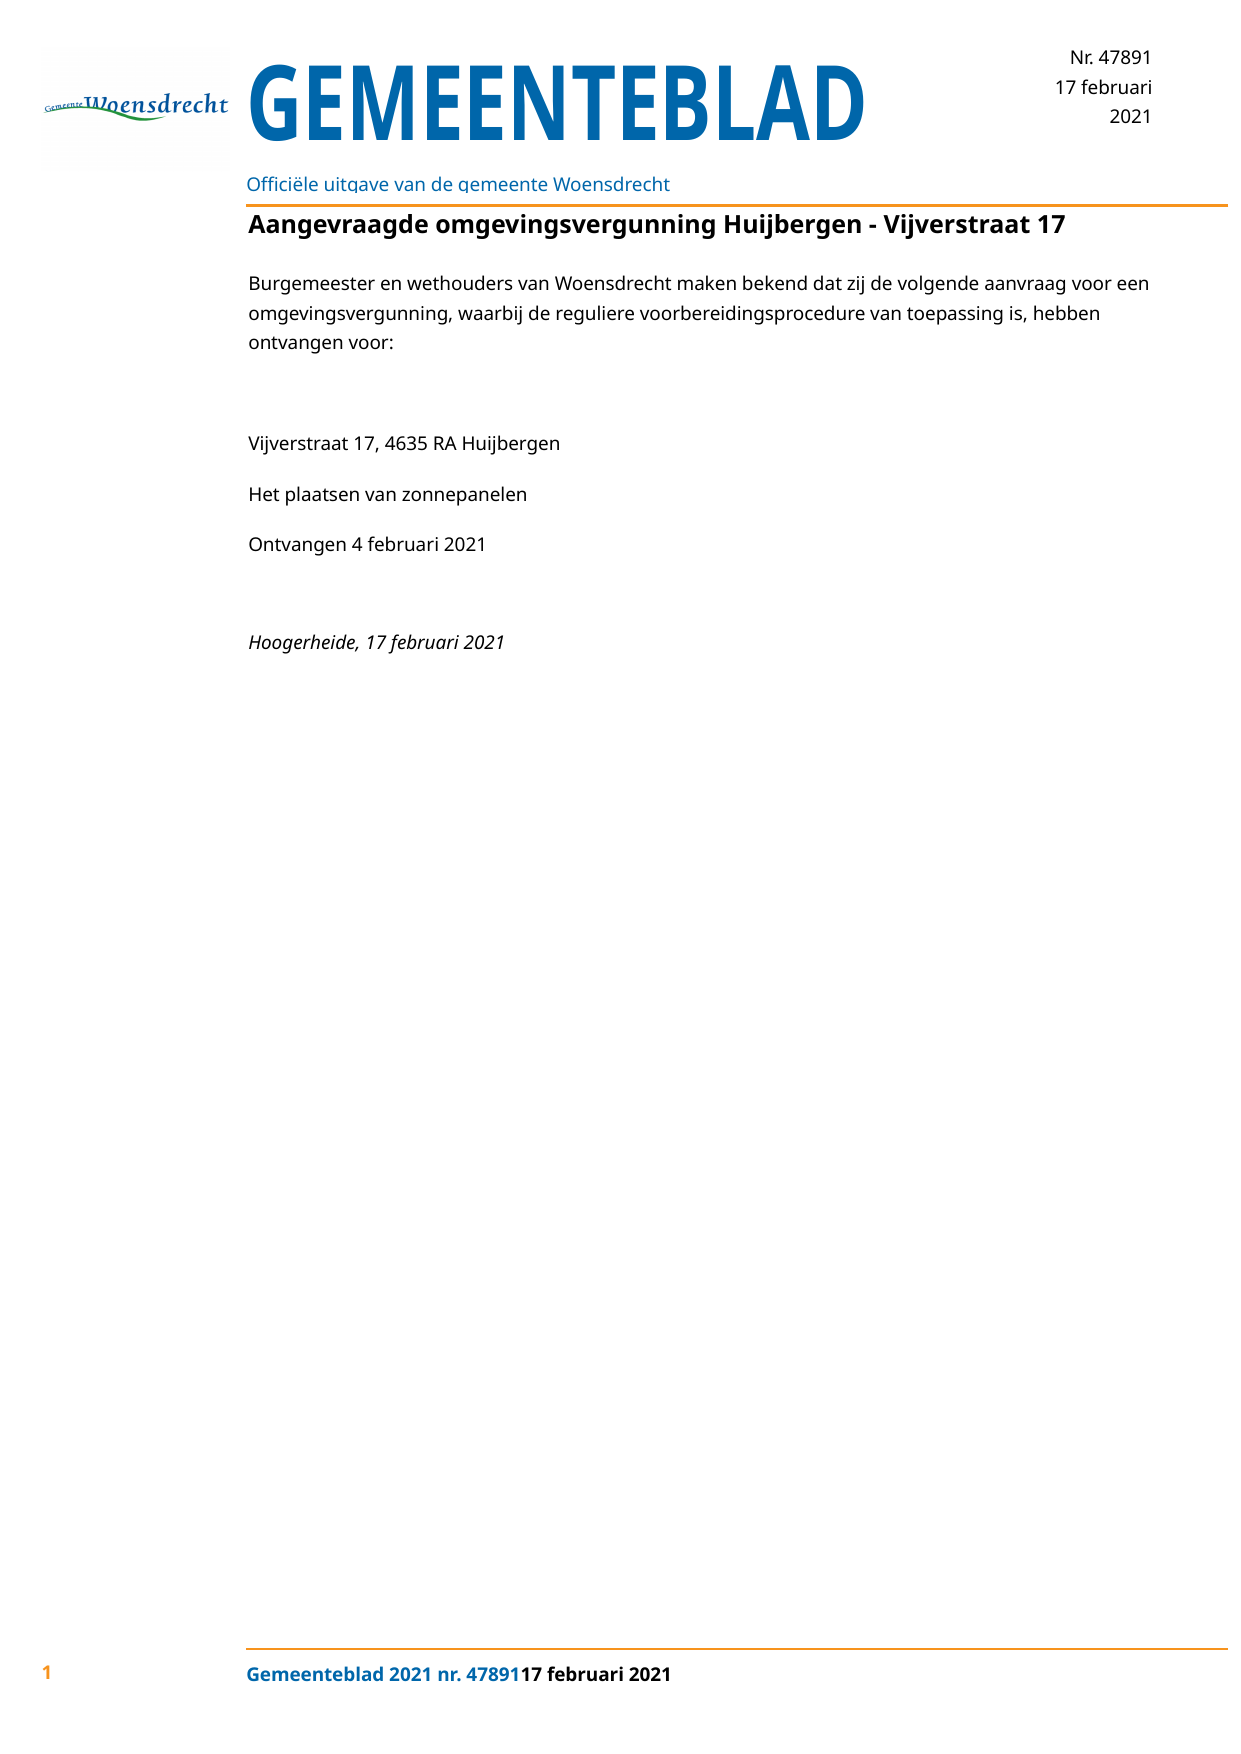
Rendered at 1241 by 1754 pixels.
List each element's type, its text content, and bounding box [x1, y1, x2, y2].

text Hoogerheide, 17 februari 2021 [248, 629, 1152, 655]
text Het plaatsen van zonnepanelen [248, 481, 1152, 506]
text Ontvangen 4 februari 2021 [248, 531, 1152, 557]
text Vijverstraat 17, 4635 RA Huijbergen [248, 430, 1152, 456]
text Aangevraagde omgevingsvergunning Huijbergen - Vijverstraat 17 [248, 207, 1152, 241]
text Burgemeester en wethouders van Woensdrecht maken bekend dat zij de volgende aanvraag voor een omgevingsvergunning, waarbij de reguliere voorbereidingsprocedure van toepassing is, hebben ontvangen voor: [248, 270, 1152, 355]
picture [41, 47, 231, 172]
